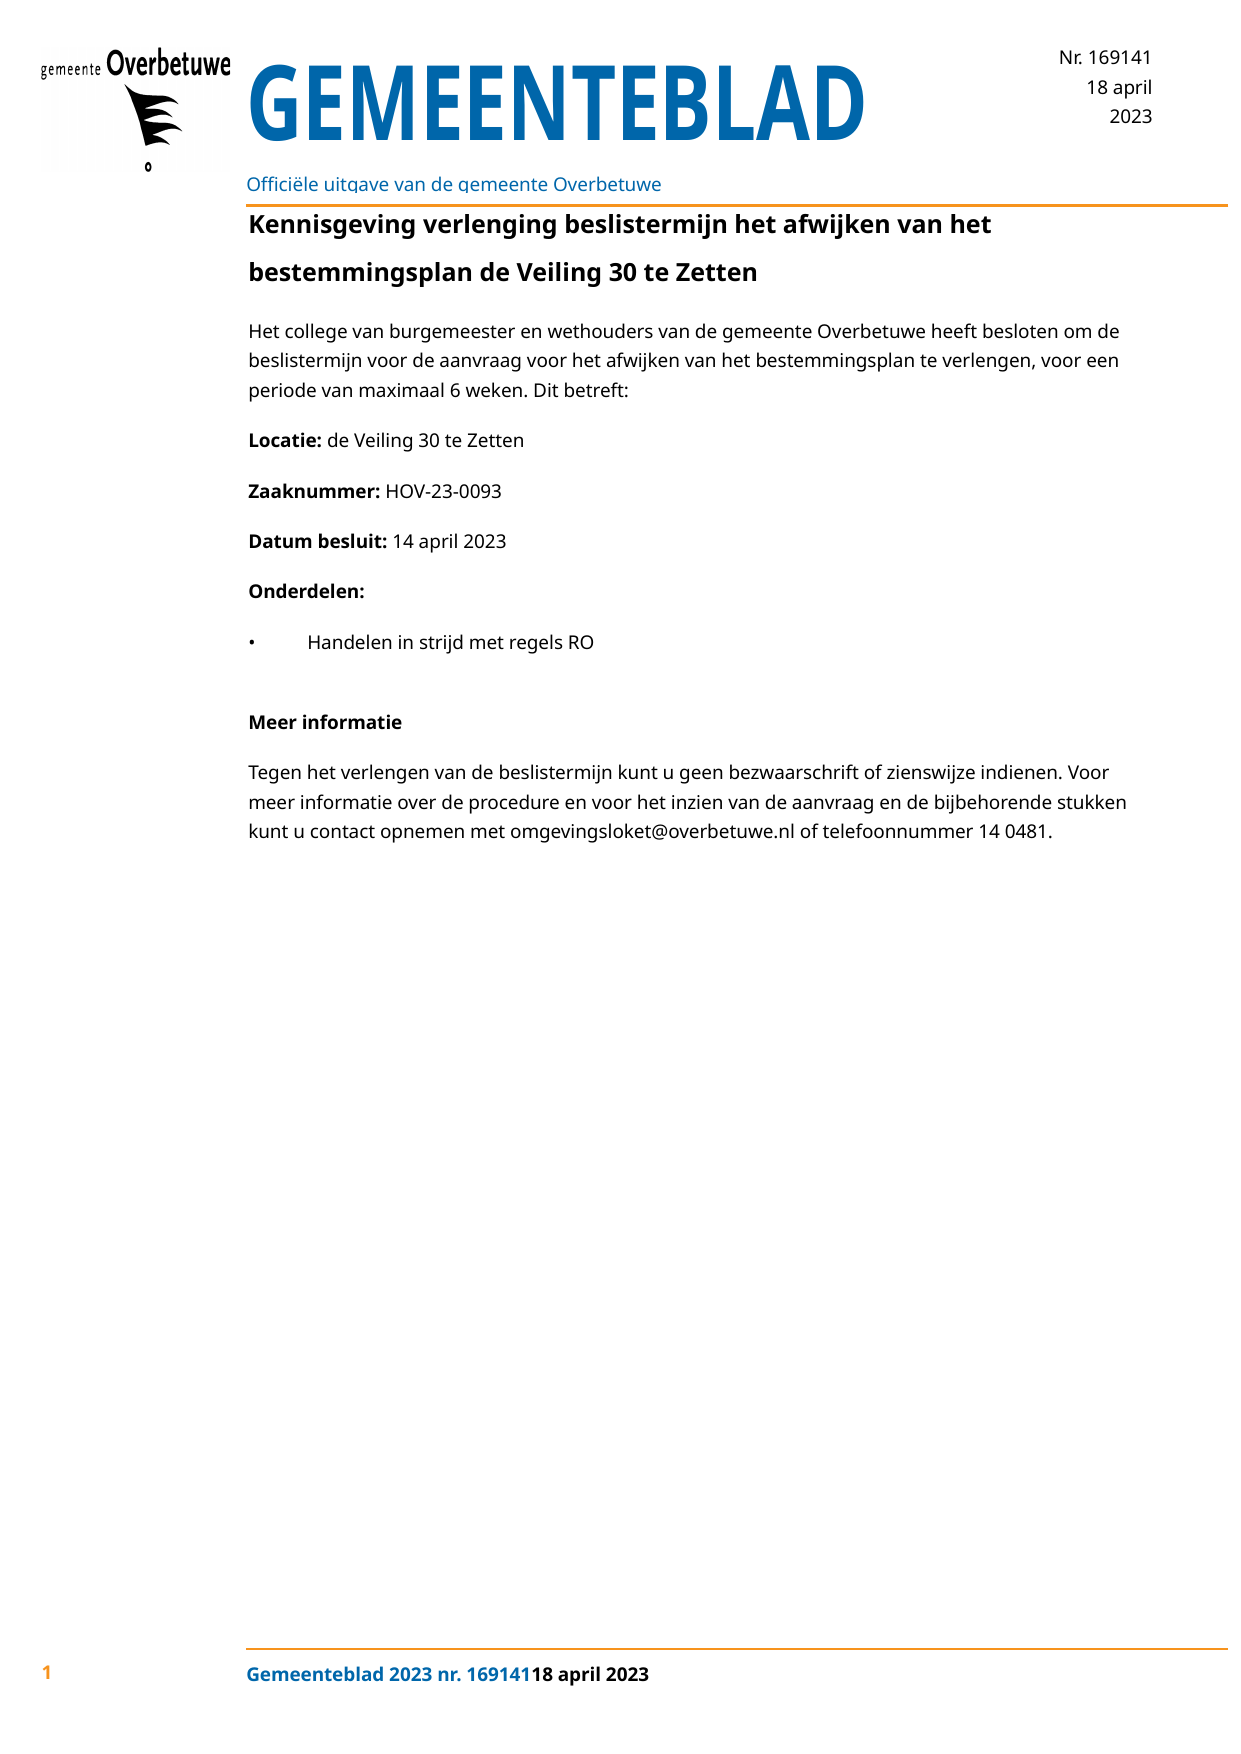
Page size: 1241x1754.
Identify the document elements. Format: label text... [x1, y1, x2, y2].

text Onderdelen: [248, 579, 1152, 604]
text Locatie: de Veiling 30 te Zetten [248, 427, 1152, 453]
text Tegen het verlengen van de beslistermijn kunt u geen bezwaarschrift of zienswijze indienen. Voor meer informatie over de procedure en voor het inzien van de aanvraag en de bijbehorende stukken kunt u contact opnemen met omgevingsloket@overbetuwe.nl of telefoonnummer 14 0481. [248, 759, 1152, 844]
text Meer informatie [248, 709, 1152, 735]
picture [41, 47, 231, 172]
list Handelen in strijd met regels RO [248, 629, 1152, 655]
text Kennisgeving verlenging beslistermijn het afwijken van het bestemmingsplan de Veiling 30 te Zetten [248, 207, 1152, 288]
text Datum besluit: 14 april 2023 [248, 528, 1152, 554]
text Het college van burgemeester en wethouders van de gemeente Overbetuwe heeft besloten om de beslistermijn voor de aanvraag voor het afwijken van het bestemmingsplan te verlengen, voor een periode van maximaal 6 weken. Dit betreft: [248, 318, 1152, 403]
text Zaaknummer: HOV-23-0093 [248, 478, 1152, 504]
